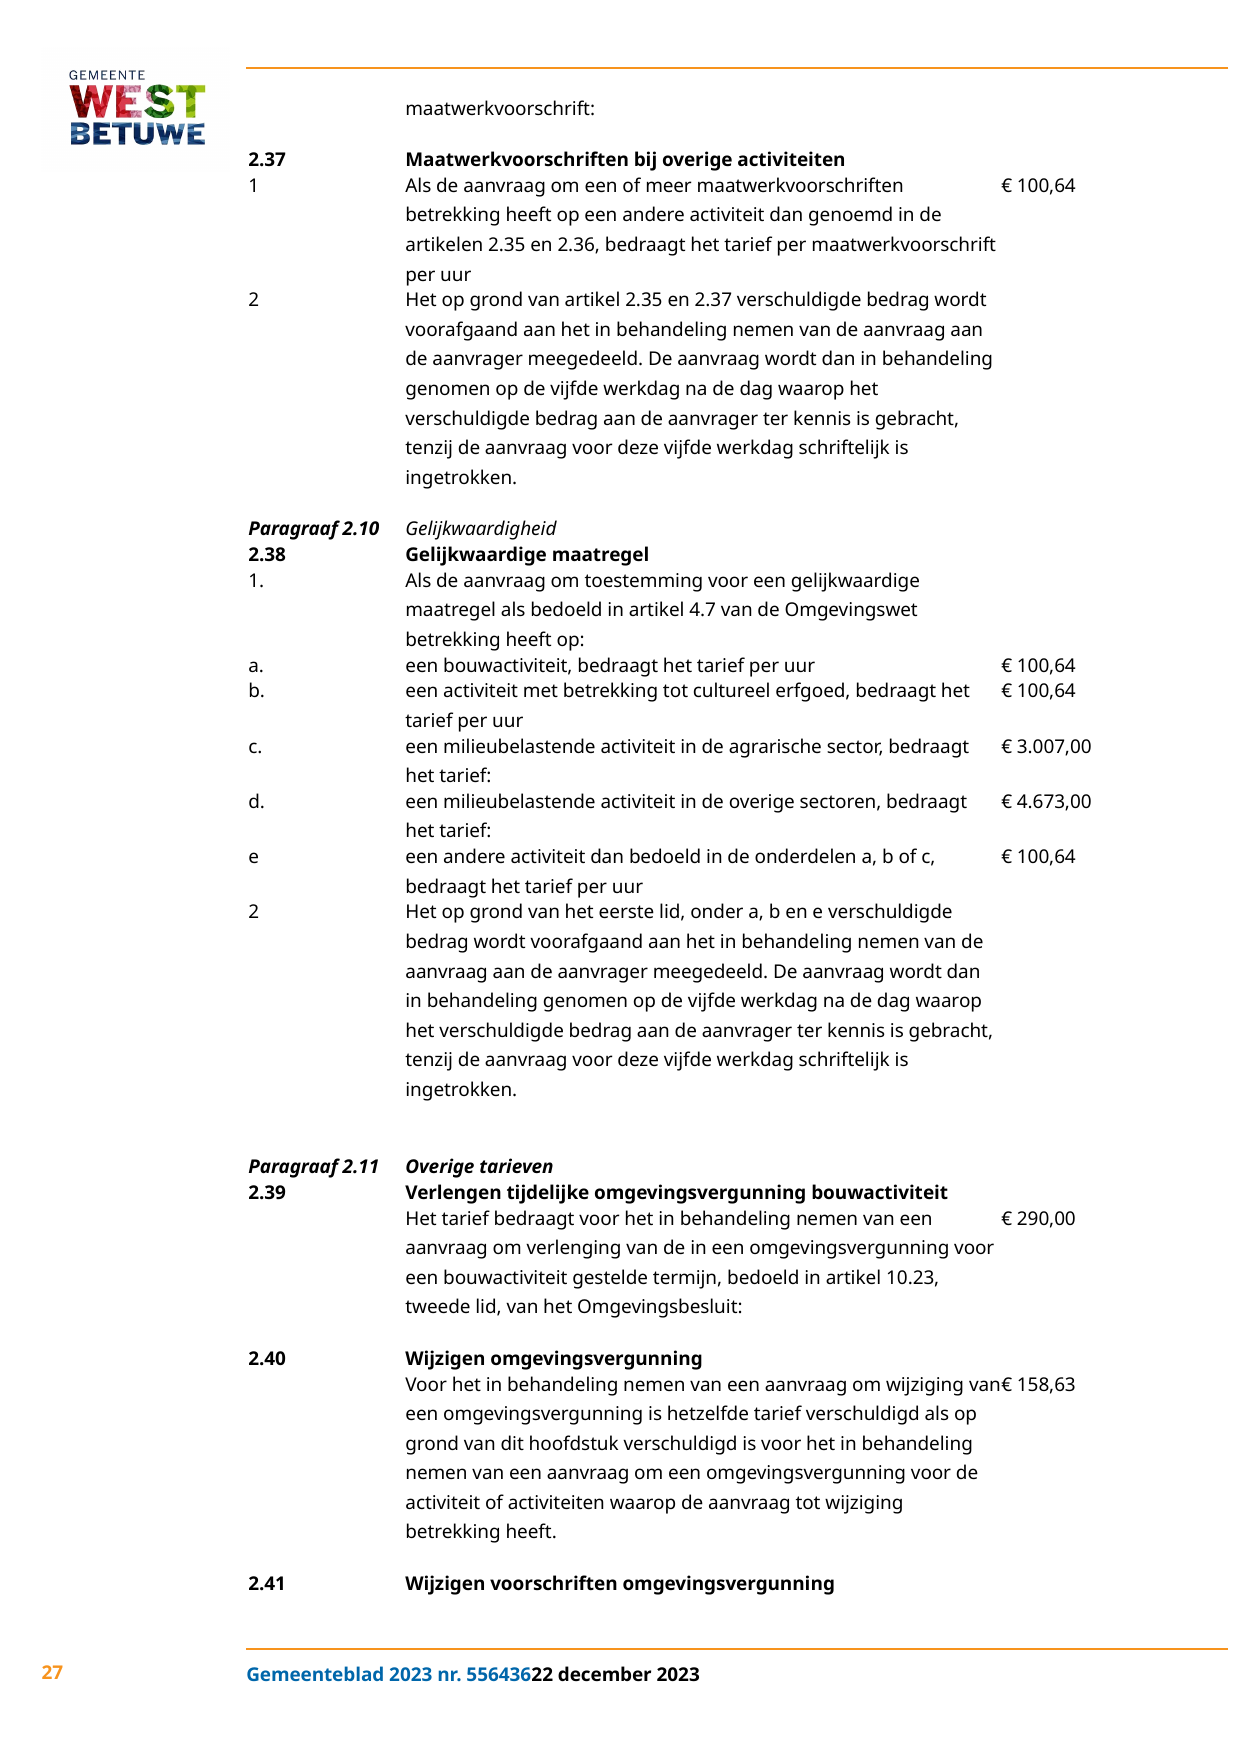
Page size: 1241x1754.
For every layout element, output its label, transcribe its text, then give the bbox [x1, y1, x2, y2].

table_cell [248, 1128, 405, 1153]
table_cell [1001, 95, 1152, 121]
table_cell Paragraaf 2.10 [248, 515, 405, 541]
table_cell € 100,64 [1001, 844, 1152, 899]
table_cell [405, 1102, 1001, 1128]
table_cell 2 [248, 286, 405, 490]
table_cell [1001, 490, 1152, 515]
table_cell 1 [248, 172, 405, 286]
table_cell [1001, 1154, 1152, 1179]
table_cell Paragraaf 2.11 [248, 1154, 405, 1179]
table_cell c. [248, 733, 405, 788]
table_cell [248, 1205, 405, 1319]
table_cell Het op grond van artikel 2.35 en 2.37 verschuldigde bedrag wordt voorafgaand aan het in behandeling nemen van de aanvraag aan de aanvrager meegedeeld. De aanvraag wordt dan in behandeling genomen op de vijfde werkdag na de dag waarop het verschuldigde bedrag aan de aanvrager ter kennis is gebracht, tenzij de aanvraag voor deze vijfde werkdag schriftelijk is ingetrokken. [405, 286, 1001, 490]
table_cell € 3.007,00 [1001, 733, 1152, 788]
table_cell Maatwerkvoorschriften bij overige activiteiten [405, 146, 1001, 172]
table_cell € 158,63 [1001, 1371, 1152, 1544]
table_cell Het tarief bedraagt voor het in behandeling nemen van een aanvraag om verlenging van de in een omgevingsvergunning voor een bouwactiviteit gestelde termijn, bedoeld in artikel 10.23, tweede lid, van het Omgevingsbesluit: [405, 1205, 1001, 1319]
table_cell [1001, 1570, 1152, 1596]
table_cell [1001, 567, 1152, 652]
table_cell a. [248, 652, 405, 677]
table_cell [405, 1319, 1001, 1345]
table_cell 1. [248, 567, 405, 652]
table_cell 2.40 [248, 1345, 405, 1371]
table_cell een bouwactiviteit, bedraagt het tarief per uur [405, 652, 1001, 677]
table_cell € 100,64 [1001, 678, 1152, 733]
table_cell Wijzigen omgevingsvergunning [405, 1345, 1001, 1371]
table_cell [1001, 1345, 1152, 1371]
table_cell maatwerkvoorschrift: [405, 95, 1001, 121]
table_cell 2.39 [248, 1179, 405, 1205]
table_cell [248, 1319, 405, 1345]
table_cell [1001, 541, 1152, 567]
table_cell [1001, 899, 1152, 1102]
table_cell [248, 121, 405, 146]
table_cell 2 [248, 899, 405, 1102]
table_cell [248, 490, 405, 515]
table_cell Verlengen tijdelijke omgevingsvergunning bouwactiviteit [405, 1179, 1001, 1205]
table_cell € 290,00 [1001, 1205, 1152, 1319]
table_cell [1001, 1319, 1152, 1345]
table_cell [405, 1545, 1001, 1570]
table_cell Overige tarieven [405, 1154, 1001, 1179]
table_cell een activiteit met betrekking tot cultureel erfgoed, bedraagt het tarief per uur [405, 678, 1001, 733]
table_cell b. [248, 678, 405, 733]
table_cell € 100,64 [1001, 172, 1152, 286]
table_cell Het op grond van het eerste lid, onder a, b en e verschuldigde bedrag wordt voorafgaand aan het in behandeling nemen van de aanvraag aan de aanvrager meegedeeld. De aanvraag wordt dan in behandeling genomen op de vijfde werkdag na de dag waarop het verschuldigde bedrag aan de aanvrager ter kennis is gebracht, tenzij de aanvraag voor deze vijfde werkdag schriftelijk is ingetrokken. [405, 899, 1001, 1102]
table_cell Gelijkwaardigheid [405, 515, 1001, 541]
table_cell [248, 1102, 405, 1128]
table_cell [1001, 1102, 1152, 1128]
table_cell [248, 1545, 405, 1570]
table_cell Voor het in behandeling nemen van een aanvraag om wijziging van een omgevingsvergunning is hetzelfde tarief verschuldigd als op grond van dit hoofdstuk verschuldigd is voor het in behandeling nemen van een aanvraag om een omgevingsvergunning voor de activiteit of activiteiten waarop de aanvraag tot wijziging betrekking heeft. [405, 1371, 1001, 1544]
table_cell Als de aanvraag om toestemming voor een gelijkwaardige maatregel als bedoeld in artikel 4.7 van de Omgevingswet betrekking heeft op: [405, 567, 1001, 652]
table_cell e [248, 844, 405, 899]
table_cell Wijzigen voorschriften omgevingsvergunning [405, 1570, 1001, 1596]
table_cell [1001, 1179, 1152, 1205]
table_cell [1001, 1545, 1152, 1570]
table_cell [405, 121, 1001, 146]
table_cell 2.37 [248, 146, 405, 172]
table_cell € 4.673,00 [1001, 788, 1152, 843]
table_cell [1001, 286, 1152, 490]
table_cell [1001, 1128, 1152, 1153]
table_cell [1001, 121, 1152, 146]
table_cell [405, 1128, 1001, 1153]
table_cell een milieubelastende activiteit in de agrarische sector, bedraagt het tarief: [405, 733, 1001, 788]
table_cell [1001, 515, 1152, 541]
table_cell [405, 490, 1001, 515]
table_cell [248, 95, 405, 121]
table_cell d. [248, 788, 405, 843]
table_cell 2.38 [248, 541, 405, 567]
table_cell een andere activiteit dan bedoeld in de onderdelen a, b of c, bedraagt het tarief per uur [405, 844, 1001, 899]
table_cell [1001, 146, 1152, 172]
table_cell 2.41 [248, 1570, 405, 1596]
table_cell Als de aanvraag om een of meer maatwerkvoorschriften betrekking heeft op een andere activiteit dan genoemd in de artikelen 2.35 en 2.36, bedraagt het tarief per maatwerkvoorschrift per uur [405, 172, 1001, 286]
table_cell een milieubelastende activiteit in de overige sectoren, bedraagt het tarief: [405, 788, 1001, 843]
table_cell Gelijkwaardige maatregel [405, 541, 1001, 567]
picture [41, 47, 231, 172]
table_cell € 100,64 [1001, 652, 1152, 677]
table_cell [248, 1371, 405, 1544]
